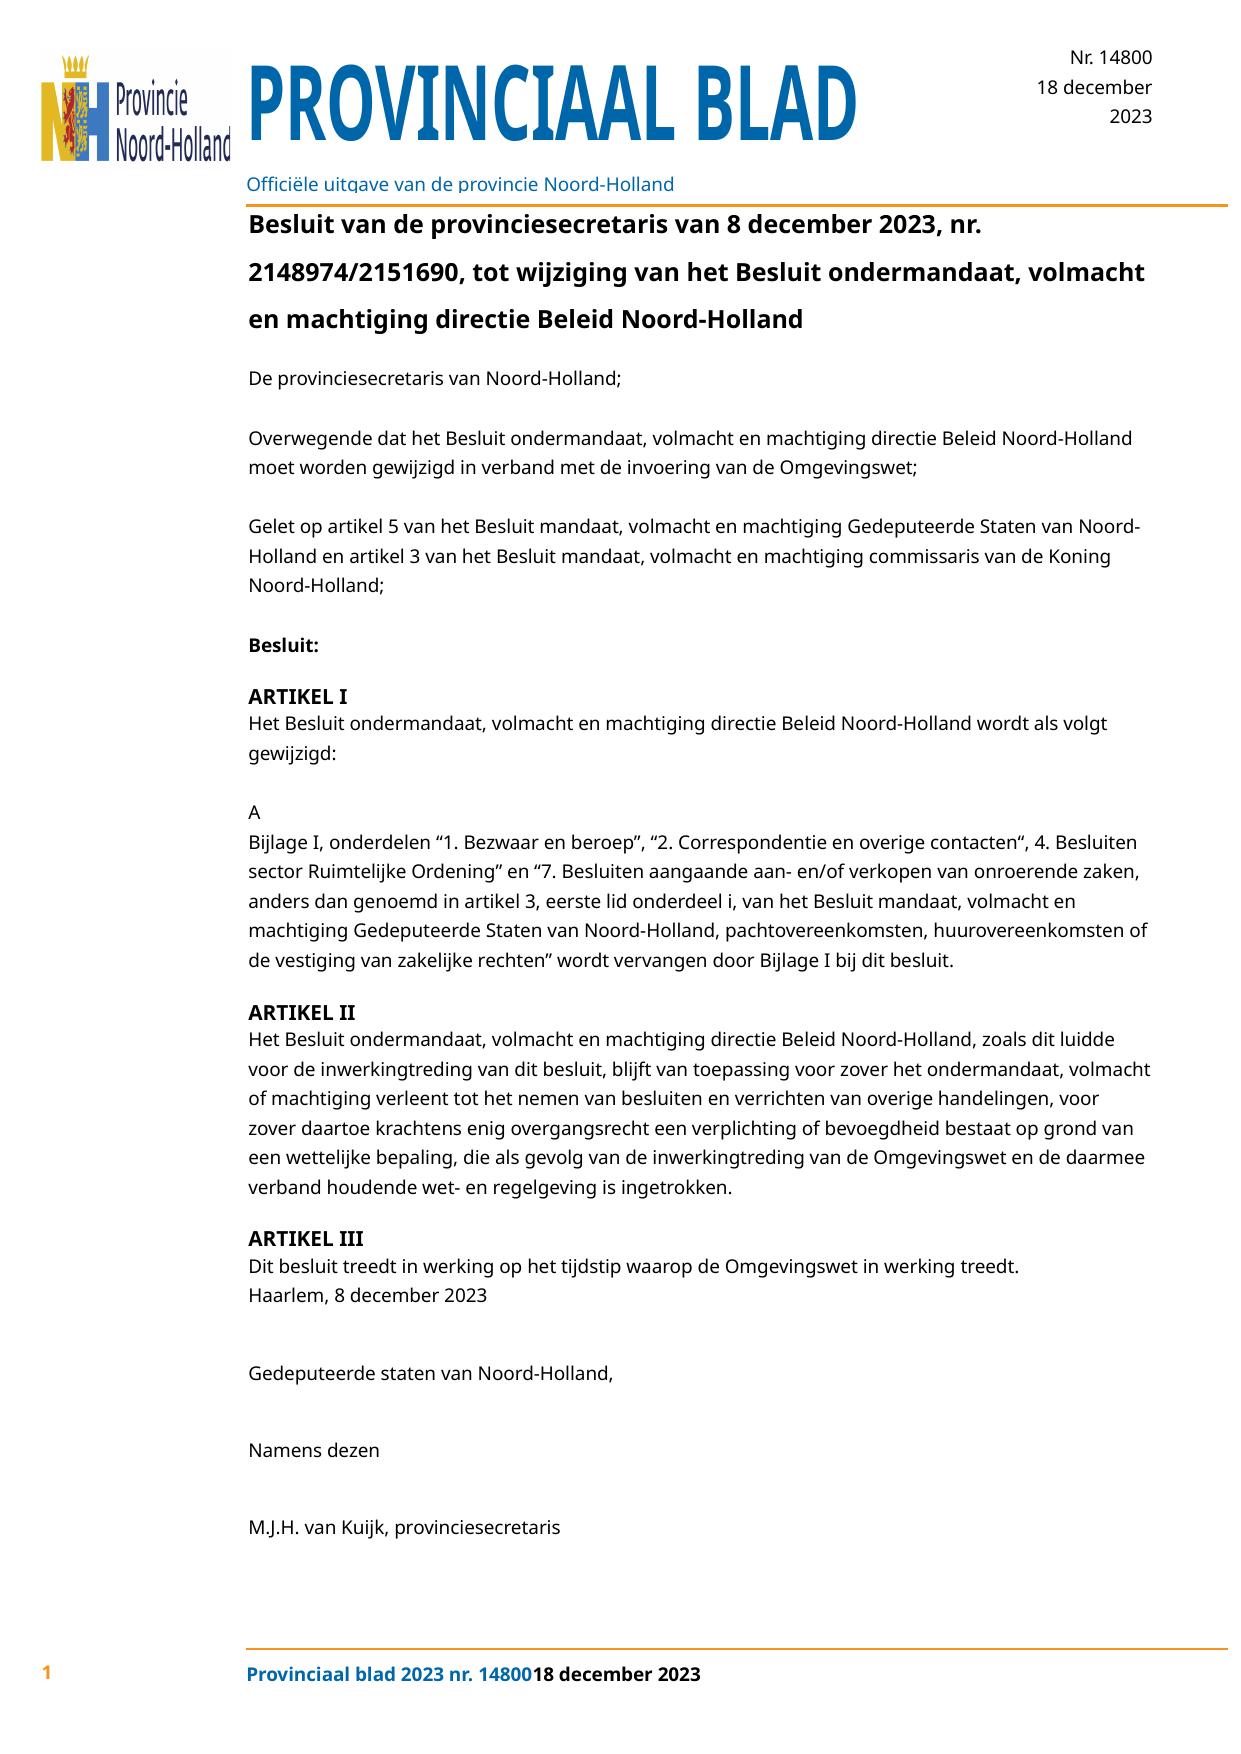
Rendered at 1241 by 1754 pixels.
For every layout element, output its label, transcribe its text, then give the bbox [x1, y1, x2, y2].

text ARTIKEL III [248, 1224, 1152, 1253]
text M.J.H. van Kuijk, provinciesecretaris [248, 1514, 1152, 1540]
text ARTIKEL I [248, 682, 1152, 711]
text Dit besluit treedt in werking op het tijdstip waarop de Omgevingswet in werking treedt. [248, 1253, 1152, 1279]
text Het Besluit ondermandaat, volmacht en machtiging directie Beleid Noord-Holland wordt als volgt gewijzigd: [248, 711, 1152, 766]
text Namens dezen [248, 1437, 1152, 1463]
picture [41, 47, 231, 172]
text Overwegende dat het Besluit ondermandaat, volmacht en machtiging directie Beleid Noord-Holland moet worden gewijzigd in verband met de invoering van de Omgevingswet; [248, 425, 1152, 480]
text Haarlem, 8 december 2023 [248, 1282, 1152, 1308]
text ARTIKEL II [248, 998, 1152, 1026]
text A [248, 799, 1152, 825]
text Bijlage I, onderdelen “1. Bezwaar en beroep”, “2. Correspondentie en overige contacten“, 4. Besluiten sector Ruimtelijke Ordening” en “7. Besluiten aangaande aan- en/of verkopen van onroerende zaken, anders dan genoemd in artikel 3, eerste lid onderdeel i, van het Besluit mandaat, volmacht en machtiging Gedeputeerde Staten van Noord-Holland, pachtovereenkomsten, huurovereenkomsten of de vestiging van zakelijke rechten” wordt vervangen door Bijlage I bij dit besluit. [248, 829, 1152, 973]
text Het Besluit ondermandaat, volmacht en machtiging directie Beleid Noord-Holland, zoals dit luidde voor de inwerkingtreding van dit besluit, blijft van toepassing voor zover het ondermandaat, volmacht of machtiging verleent tot het nemen van besluiten en verrichten van overige handelingen, voor zover daartoe krachtens enig overgangsrecht een verplichting of bevoegdheid bestaat op grond van een wettelijke bepaling, die als gevolg van de inwerkingtreding van de Omgevingswet en de daarmee verband houdende wet- en regelgeving is ingetrokken. [248, 1026, 1152, 1200]
text Gedeputeerde staten van Noord-Holland, [248, 1360, 1152, 1385]
text Besluit: [248, 632, 1152, 657]
text De provinciesecretaris van Noord-Holland; [248, 366, 1152, 391]
text Gelet op artikel 5 van het Besluit mandaat, volmacht en machtiging Gedeputeerde Staten van Noord-Holland en artikel 3 van het Besluit mandaat, volmacht en machtiging commissaris van de Koning Noord-Holland; [248, 513, 1152, 598]
text Besluit van de provinciesecretaris van 8 december 2023, nr. 2148974/2151690, tot wijziging van het Besluit ondermandaat, volmacht en machtiging directie Beleid Noord-Holland [248, 207, 1152, 336]
